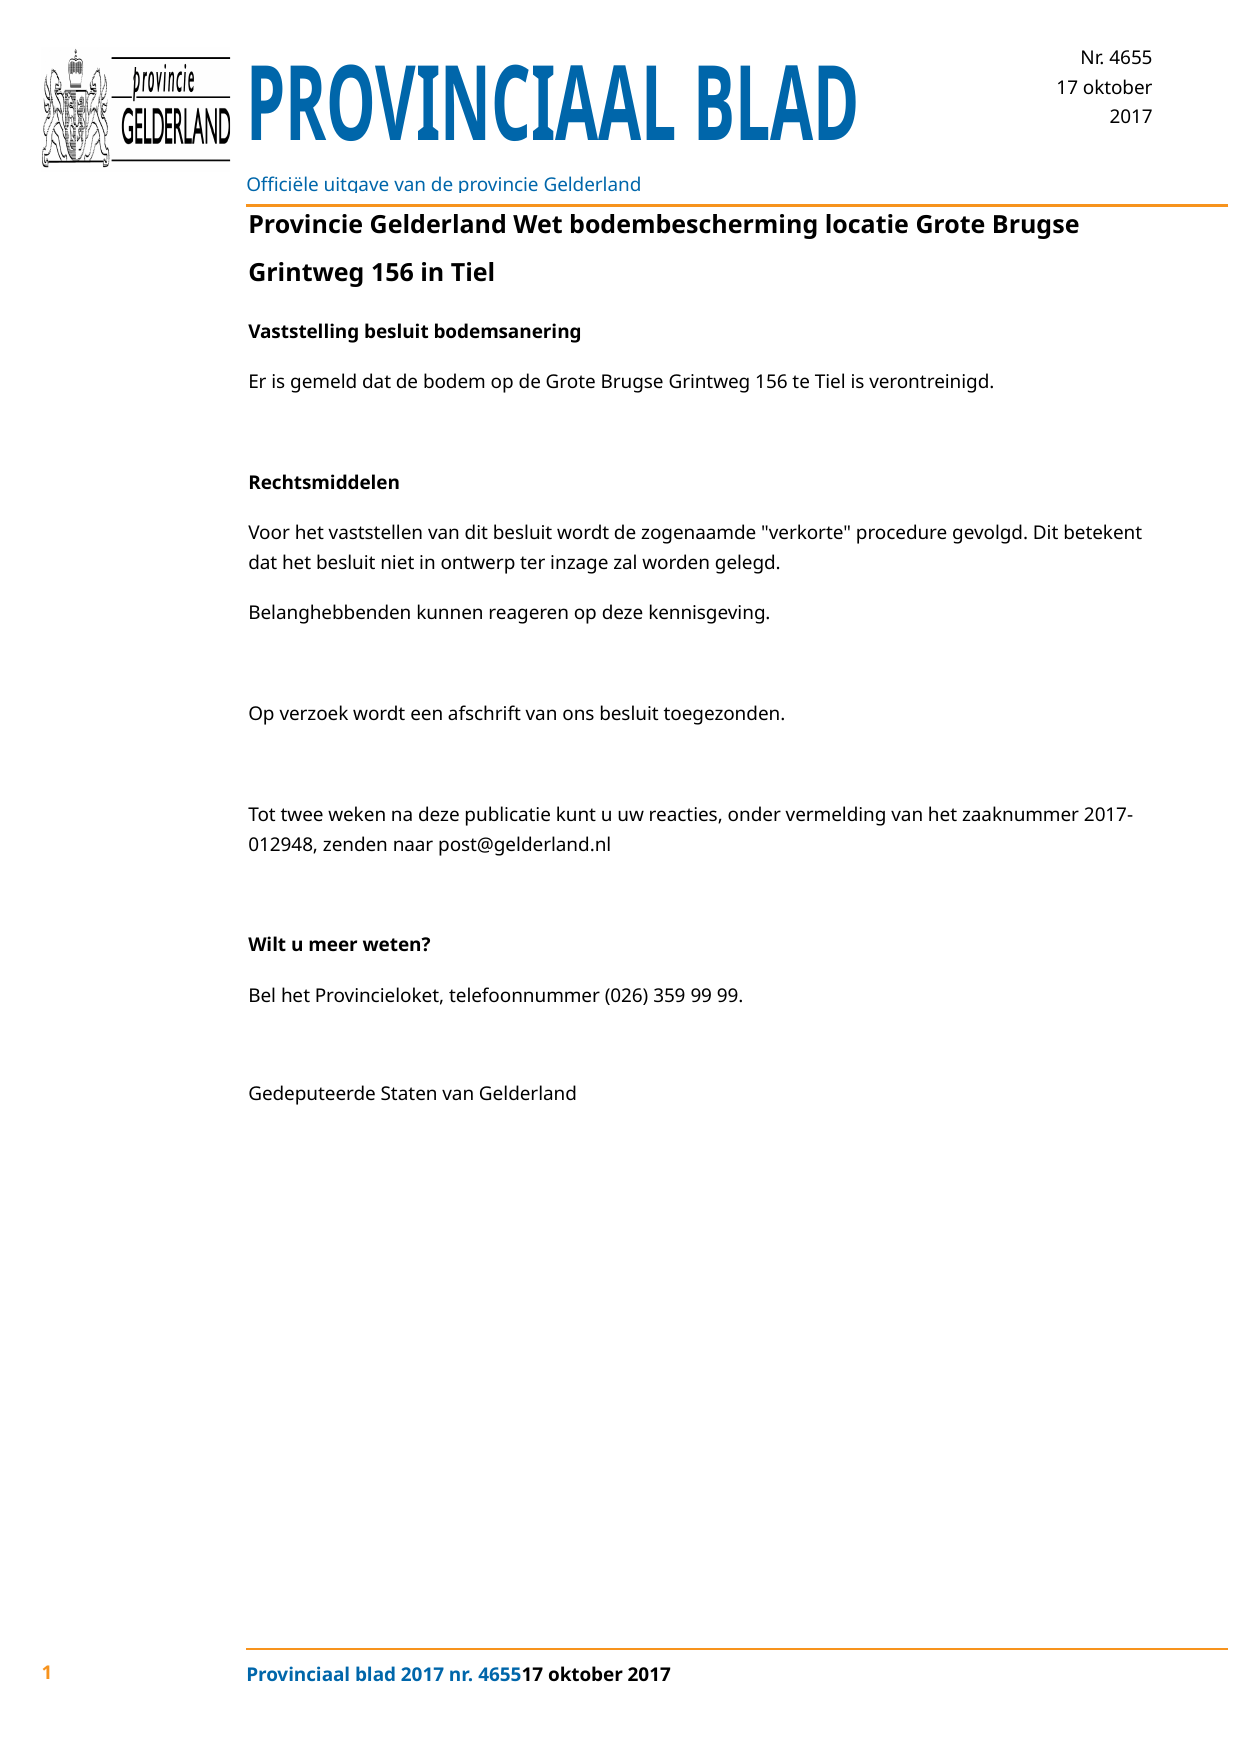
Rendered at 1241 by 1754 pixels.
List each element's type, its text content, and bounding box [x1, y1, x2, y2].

text Bel het Provincieloket, telefoonnummer (026) 359 99 99. [248, 982, 1152, 1008]
text Rechtsmiddelen [248, 469, 1152, 495]
text Wilt u meer weten? [248, 932, 1152, 957]
text Tot twee weken na deze publicatie kunt u uw reacties, onder vermelding van het zaaknummer 2017-012948, zenden naar post@gelderland.nl [248, 801, 1152, 857]
text Op verzoek wordt een afschrift van ons besluit toegezonden. [248, 700, 1152, 726]
text Voor het vaststellen van dit besluit wordt de zogenaamde "verkorte" procedure gevolgd. Dit betekent dat het besluit niet in ontwerp ter inzage zal worden gelegd. [248, 519, 1152, 575]
picture [41, 47, 231, 172]
text Gedeputeerde Staten van Gelderland [248, 1080, 1152, 1106]
text Provincie Gelderland Wet bodembescherming locatie Grote Brugse Grintweg 156 in Tiel [248, 207, 1152, 288]
text Belanghebbenden kunnen reageren op deze kennisgeving. [248, 599, 1152, 625]
text Vaststelling besluit bodemsanering [248, 318, 1152, 344]
text Er is gemeld dat de bodem op de Grote Brugse Grintweg 156 te Tiel is verontreinigd. [248, 368, 1152, 394]
